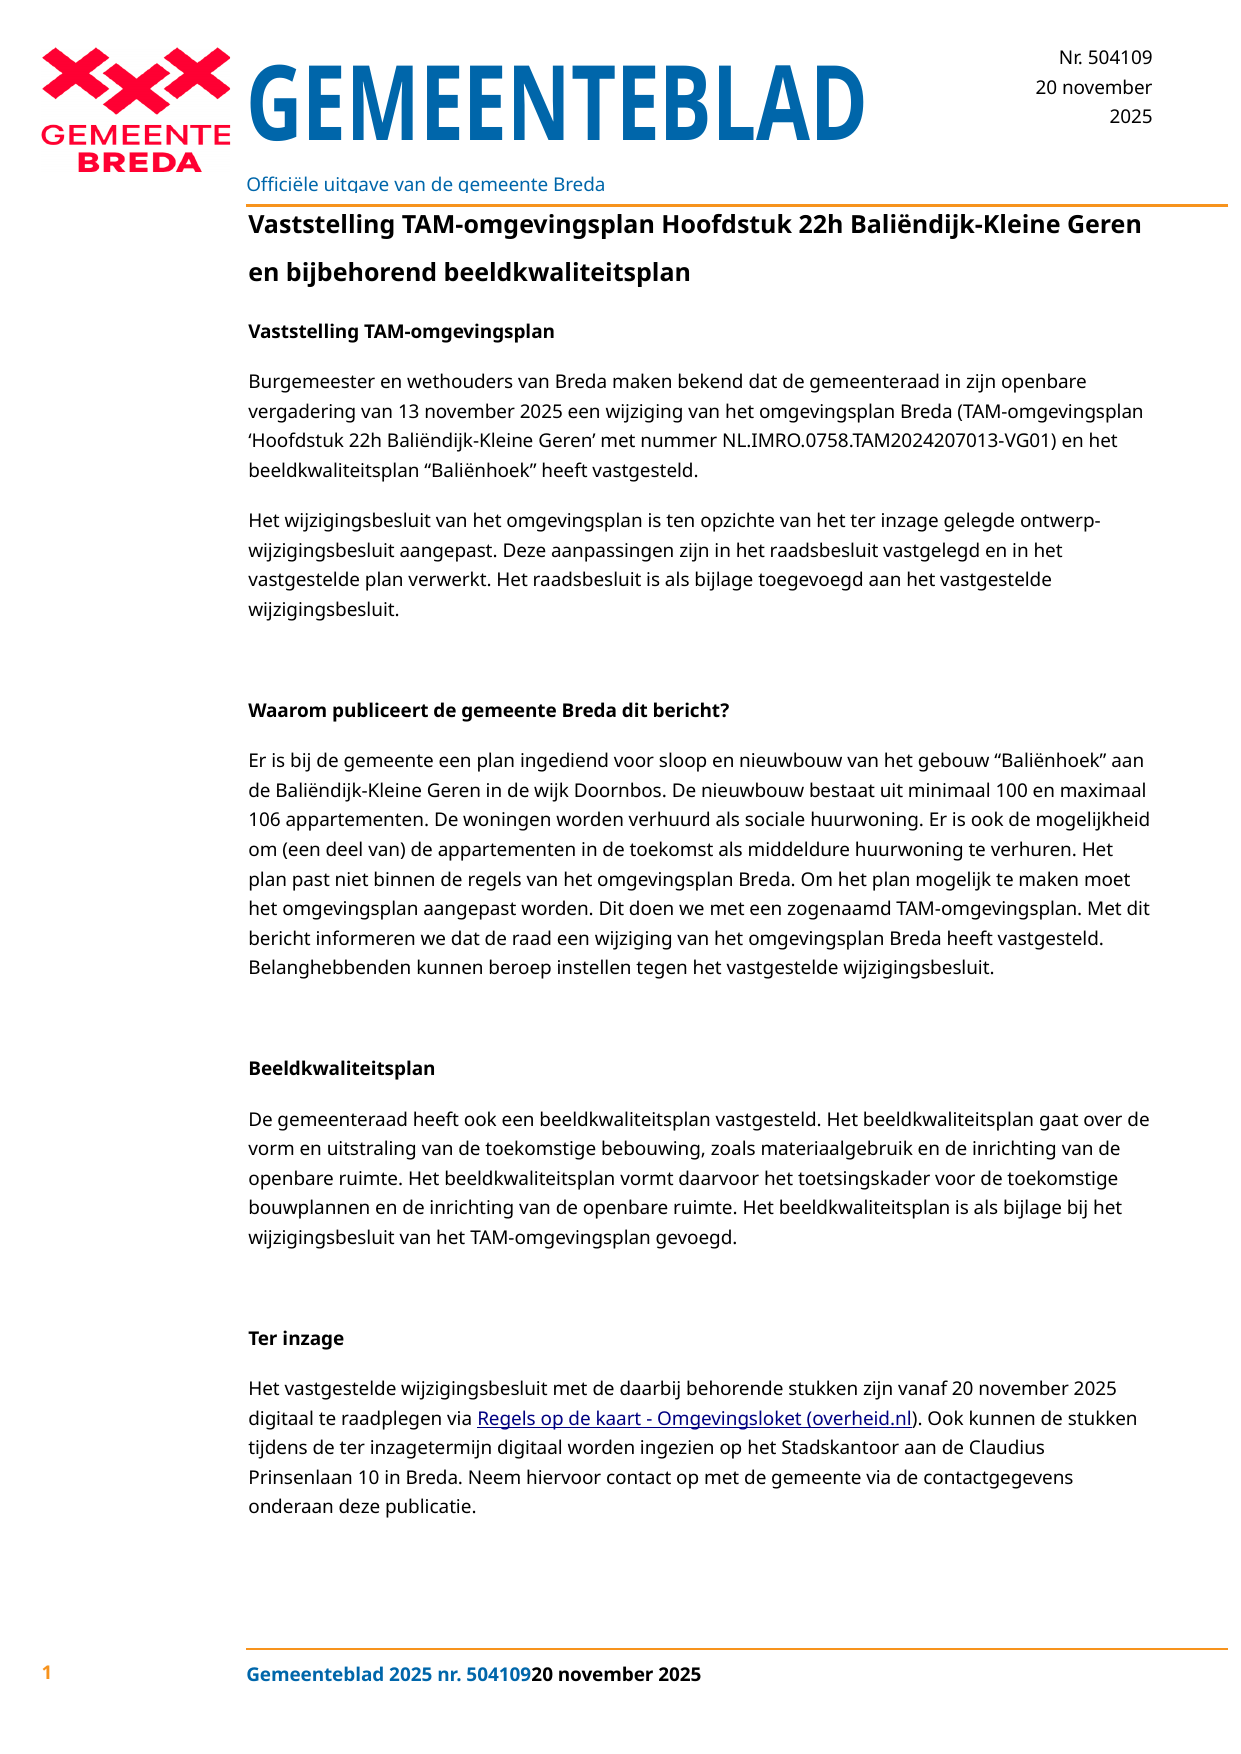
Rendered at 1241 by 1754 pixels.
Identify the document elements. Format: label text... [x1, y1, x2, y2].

text Ter inzage [248, 1325, 1152, 1351]
text De gemeenteraad heeft ook een beeldkwaliteitsplan vastgesteld. Het beeldkwaliteitsplan gaat over de vorm en uitstraling van de toekomstige bebouwing, zoals materiaalgebruik en de inrichting van de openbare ruimte. Het beeldkwaliteitsplan vormt daarvoor het toetsingskader voor de toekomstige bouwplannen en de inrichting van de openbare ruimte. Het beeldkwaliteitsplan is als bijlage bij het wijzigingsbesluit van het TAM-omgevingsplan gevoegd. [248, 1106, 1152, 1250]
text Burgemeester en wethouders van Breda maken bekend dat de gemeenteraad in zijn openbare vergadering van 13 november 2025 een wijziging van het omgevingsplan Breda (TAM-omgevingsplan ‘Hoofdstuk 22h Baliëndijk-Kleine Geren’ met nummer NL.IMRO.0758.TAM2024207013-VG01) en het beeldkwaliteitsplan “Baliënhoek” heeft vastgesteld. [248, 368, 1152, 483]
text Waarom publiceert de gemeente Breda dit bericht? [248, 697, 1152, 723]
text Vaststelling TAM-omgevingsplan [248, 318, 1152, 344]
text Het wijzigingsbesluit van het omgevingsplan is ten opzichte van het ter inzage gelegde ontwerp-wijzigingsbesluit aangepast. Deze aanpassingen zijn in het raadsbesluit vastgelegd en in het vastgestelde plan verwerkt. Het raadsbesluit is als bijlage toegevoegd aan het vastgestelde wijzigingsbesluit. [248, 507, 1152, 622]
text Er is bij de gemeente een plan ingediend voor sloop en nieuwbouw van het gebouw “Baliënhoek” aan de Baliëndijk-Kleine Geren in de wijk Doornbos. De nieuwbouw bestaat uit minimaal 100 en maximaal 106 appartementen. De woningen worden verhuurd als sociale huurwoning. Er is ook de mogelijkheid om (een deel van) de appartementen in de toekomst als middeldure huurwoning te verhuren. Het plan past niet binnen de regels van het omgevingsplan Breda. Om het plan mogelijk te maken moet het omgevingsplan aangepast worden. Dit doen we met een zogenaamd TAM-omgevingsplan. Met dit bericht informeren we dat de raad een wijziging van het omgevingsplan Breda heeft vastgesteld. Belanghebbenden kunnen beroep instellen tegen het vastgestelde wijzigingsbesluit. [248, 747, 1152, 980]
text Het vastgestelde wijzigingsbesluit met de daarbij behorende stukken zijn vanaf 20 november 2025 digitaal te raadplegen via Regels op de kaart - Omgevingsloket (overheid.nl). Ook kunnen de stukken tijdens de ter inzagetermijn digitaal worden ingezien op het Stadskantoor aan de Claudius Prinsenlaan 10 in Breda. Neem hiervoor contact op met de gemeente via de contactgegevens onderaan deze publicatie. [248, 1375, 1152, 1519]
picture [41, 47, 231, 172]
text Beeldkwaliteitsplan [248, 1055, 1152, 1081]
text Vaststelling TAM-omgevingsplan Hoofdstuk 22h Baliëndijk-Kleine Geren en bijbehorend beeldkwaliteitsplan [248, 207, 1152, 288]
